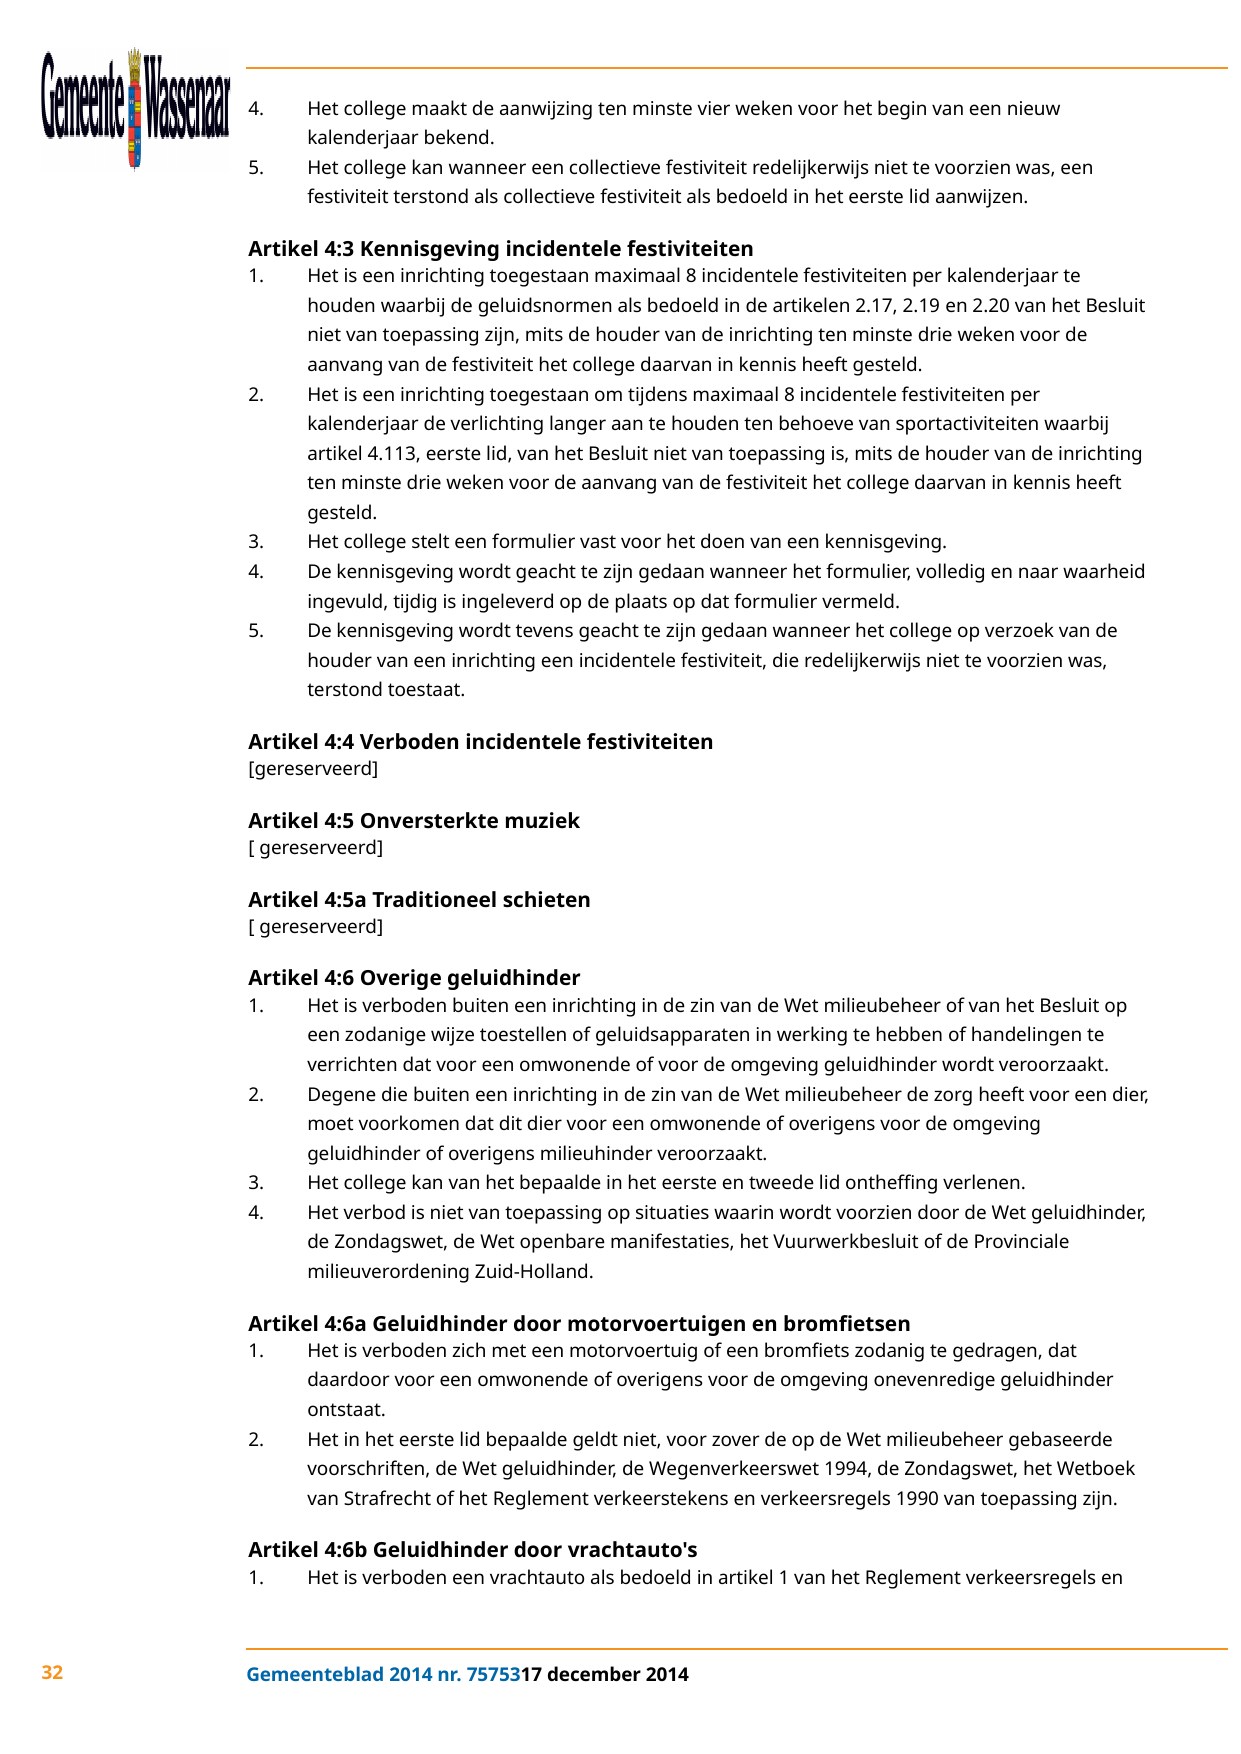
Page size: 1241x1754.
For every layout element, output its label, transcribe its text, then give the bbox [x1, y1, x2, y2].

text Artikel 4:6a Geluidhinder door motorvoertuigen en bromfietsen [248, 1309, 1152, 1337]
text Artikel 4:6 Overige geluidhinder [248, 963, 1152, 992]
list De kennisgeving wordt tevens geacht te zijn gedaan wanneer het college op verzoek van de houder van een inrichting een incidentele festiviteit, die redelijkerwijs niet te voorzien was, terstond toestaat. [248, 617, 1152, 702]
list Het college stelt een formulier vast voor het doen van een kennisgeving. [248, 529, 1152, 554]
text Artikel 4:5a Traditioneel schieten [248, 885, 1152, 913]
list Het college maakt de aanwijzing ten minste vier weken voor het begin van een nieuw kalenderjaar bekend. [248, 95, 1152, 150]
list Het verbod is niet van toepassing op situaties waarin wordt voorzien door de Wet geluidhinder, de Zondagswet, de Wet openbare manifestaties, het Vuurwerkbesluit of de Provinciale milieuverordening Zuid-Holland. [248, 1199, 1152, 1284]
picture [41, 47, 231, 172]
list Het in het eerste lid bepaalde geldt niet, voor zover de op de Wet milieubeheer gebaseerde voorschriften, de Wet geluidhinder, de Wegenverkeerswet 1994, de Zondagswet, het Wetboek van Strafrecht of het Reglement verkeerstekens en verkeersregels 1990 van toepassing zijn. [248, 1426, 1152, 1511]
list Het is verboden buiten een inrichting in de zin van de Wet milieubeheer of van het Besluit op een zodanige wijze toestellen of geluidsapparaten in werking te hebben of handelingen te verrichten dat voor een omwonende of voor de omgeving geluidhinder wordt veroorzaakt. [248, 992, 1152, 1077]
list Het is een inrichting toegestaan om tijdens maximaal 8 incidentele festiviteiten per kalenderjaar de verlichting langer aan te houden ten behoeve van sportactiviteiten waarbij artikel 4.113, eerste lid, van het Besluit niet van toepassing is, mits de houder van de inrichting ten minste drie weken voor de aanvang van de festiviteit het college daarvan in kennis heeft gesteld. [248, 381, 1152, 525]
list Het is verboden zich met een motorvoertuig of een bromfiets zodanig te gedragen, dat daardoor voor een omwonende of overigens voor de omgeving onevenredige geluidhinder ontstaat. [248, 1337, 1152, 1422]
text [ gereserveerd] [248, 913, 1152, 939]
list Degene die buiten een inrichting in de zin van de Wet milieubeheer de zorg heeft voor een dier, moet voorkomen dat dit dier voor een omwonende of overigens voor de omgeving geluidhinder of overigens milieuhinder veroorzaakt. [248, 1081, 1152, 1166]
list Het is een inrichting toegestaan maximaal 8 incidentele festiviteiten per kalenderjaar te houden waarbij de geluidsnormen als bedoeld in de artikelen 2.17, 2.19 en 2.20 van het Besluit niet van toepassing zijn, mits de houder van de inrichting ten minste drie weken voor de aanvang van de festiviteit het college daarvan in kennis heeft gesteld. [248, 262, 1152, 377]
list Het college kan van het bepaalde in het eerste en tweede lid ontheffing verlenen. [248, 1169, 1152, 1195]
text [gereserveerd] [248, 755, 1152, 781]
list Het is verboden een vrachtauto als bedoeld in artikel 1 van het Reglement verkeersregels en [248, 1564, 1152, 1589]
text Artikel 4:5 Onversterkte muziek [248, 806, 1152, 834]
text [ gereserveerd] [248, 834, 1152, 860]
list Het college kan wanneer een collectieve festiviteit redelijkerwijs niet te voorzien was, een festiviteit terstond als collectieve festiviteit als bedoeld in het eerste lid aanwijzen. [248, 154, 1152, 209]
text Artikel 4:4 Verboden incidentele festiviteiten [248, 727, 1152, 755]
text Artikel 4:3 Kennisgeving incidentele festiviteiten [248, 234, 1152, 262]
list De kennisgeving wordt geacht te zijn gedaan wanneer het formulier, volledig en naar waarheid ingevuld, tijdig is ingeleverd op de plaats op dat formulier vermeld. [248, 558, 1152, 613]
text Artikel 4:6b Geluidhinder door vrachtauto's [248, 1535, 1152, 1564]
